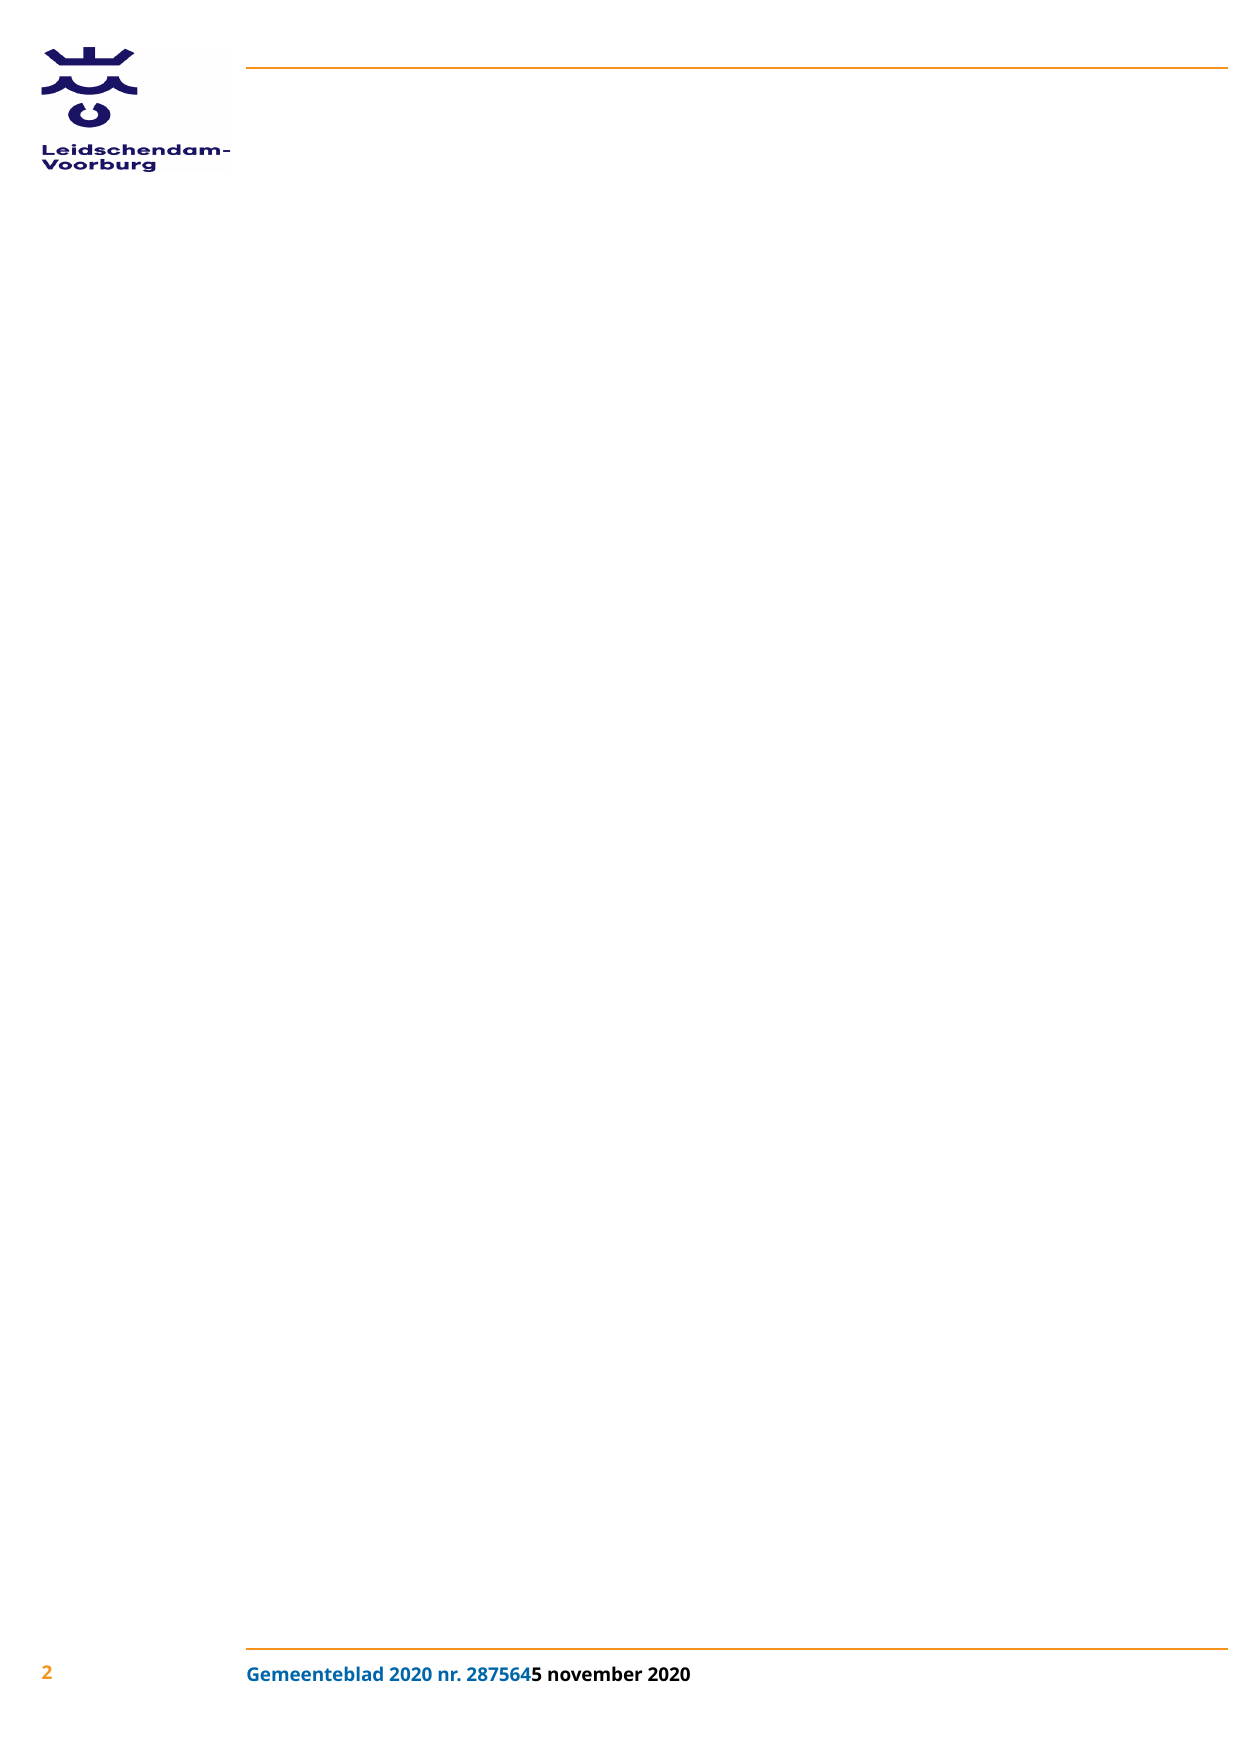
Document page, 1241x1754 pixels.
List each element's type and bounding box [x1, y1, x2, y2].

picture [41, 47, 231, 172]
